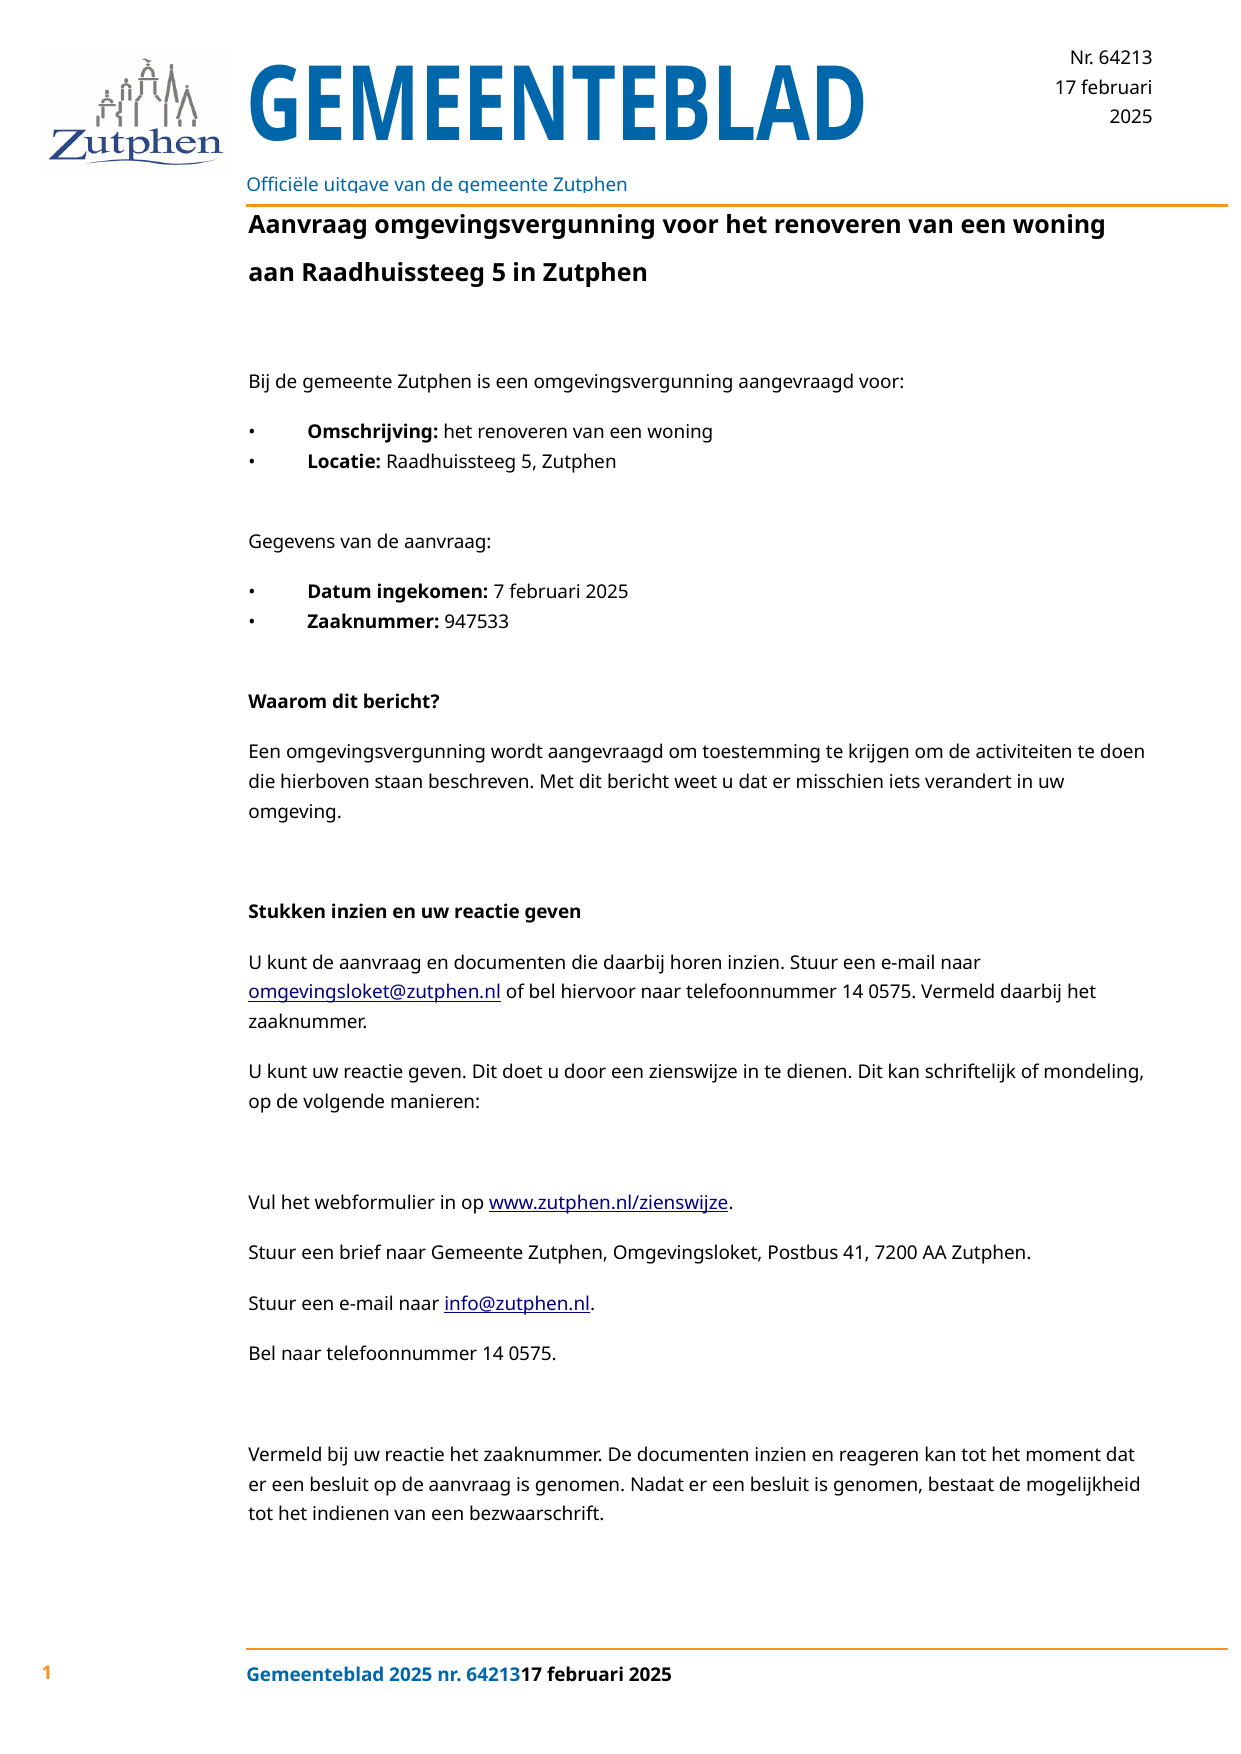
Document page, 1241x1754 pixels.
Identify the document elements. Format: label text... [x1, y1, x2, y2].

text Vul het webformulier in op www.zutphen.nl/zienswijze. [248, 1189, 1152, 1215]
list Zaaknummer: 947533 [248, 608, 1152, 634]
list Locatie: Raadhuissteeg 5, Zutphen [248, 448, 1152, 474]
text U kunt uw reactie geven. Dit doet u door een zienswijze in te dienen. Dit kan schriftelijk of mondeling, op de volgende manieren: [248, 1059, 1152, 1114]
text U kunt de aanvraag en documenten die daarbij horen inzien. Stuur een e-mail naar omgevingsloket@zutphen.nl of bel hiervoor naar telefoonnummer 14 0575. Vermeld daarbij het zaaknummer. [248, 949, 1152, 1034]
text Aanvraag omgevingsvergunning voor het renoveren van een woning aan Raadhuissteeg 5 in Zutphen [248, 207, 1152, 288]
text Gegevens van de aanvraag: [248, 528, 1152, 554]
text Stuur een e-mail naar info@zutphen.nl. [248, 1290, 1152, 1316]
list Datum ingekomen: 7 februari 2025 [248, 579, 1152, 604]
text Bel naar telefoonnummer 14 0575. [248, 1340, 1152, 1366]
text Vermeld bij uw reactie het zaaknummer. De documenten inzien en reageren kan tot het moment dat er een besluit op de aanvraag is genomen. Nadat er een besluit is genomen, bestaat de mogelijkheid tot het indienen van een bezwaarschrift. [248, 1441, 1152, 1526]
text Een omgevingsvergunning wordt aangevraagd om toestemming te krijgen om de activiteiten te doen die hierboven staan beschreven. Met dit bericht weet u dat er misschien iets verandert in uw omgeving. [248, 739, 1152, 824]
text Waarom dit bericht? [248, 688, 1152, 714]
text Stukken inzien en uw reactie geven [248, 899, 1152, 924]
list Omschrijving: het renoveren van een woning [248, 419, 1152, 444]
text Stuur een brief naar Gemeente Zutphen, Omgevingsloket, Postbus 41, 7200 AA Zutphen. [248, 1239, 1152, 1265]
picture [41, 47, 231, 172]
text Bij de gemeente Zutphen is een omgevingsvergunning aangevraagd voor: [248, 368, 1152, 394]
